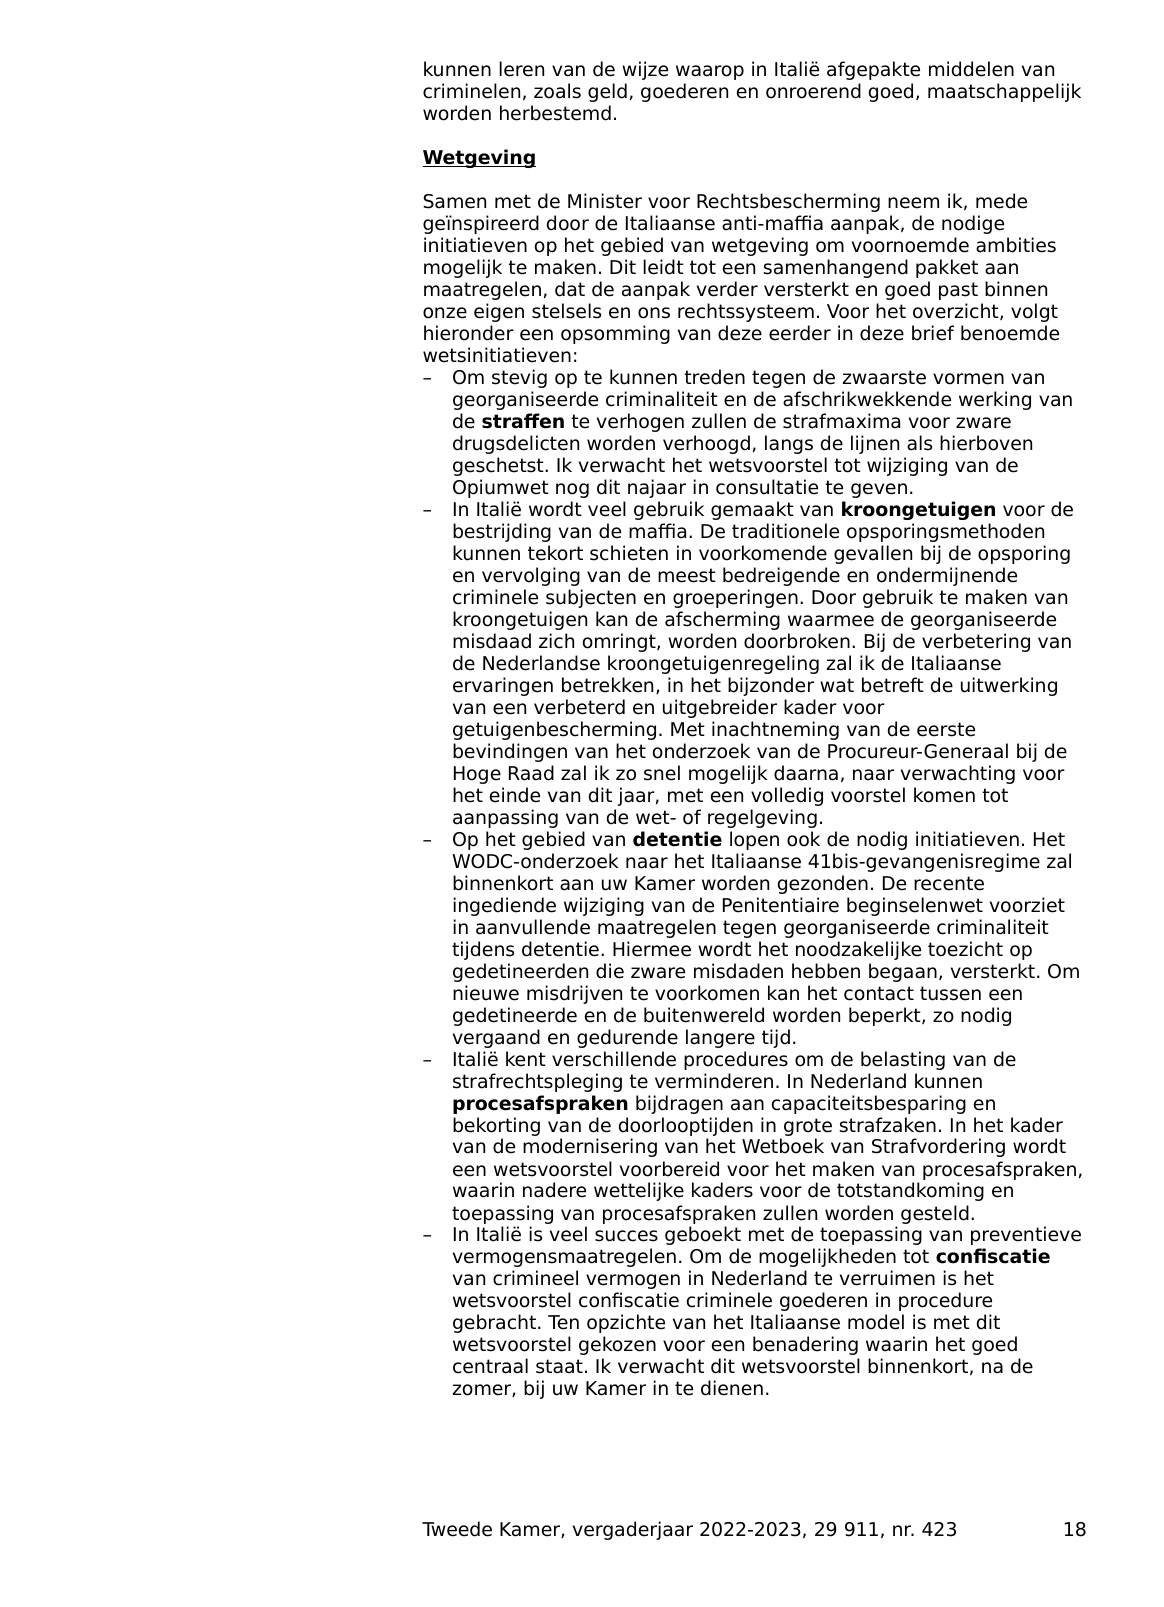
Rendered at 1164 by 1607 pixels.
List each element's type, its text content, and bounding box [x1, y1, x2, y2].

text Samen met de Minister voor Rechtsbescherming neem ik, mede geïnspireerd door de Italiaanse anti-maffia aanpak, de nodige initiatieven op het gebied van wetgeving om voornoemde ambities mogelijk te maken. Dit leidt tot een samenhangend pakket aan maatregelen, dat de aanpak verder versterkt en goed past binnen onze eigen stelsels en ons rechtssysteem. Voor het overzicht, volgt hieronder een opsomming van deze eerder in deze brief benoemde wetsinitiatieven: [422, 191, 1087, 367]
text – Om stevig op te kunnen treden tegen de zwaarste vormen van georganiseerde criminaliteit en de afschrikwekkende werking van de straffen te verhogen zullen de strafmaxima voor zware drugsdelicten worden verhoogd, langs de lijnen als hierboven geschetst. Ik verwacht het wetsvoorstel tot wijziging van de Opiumwet nog dit najaar in consultatie te geven. [422, 367, 1087, 499]
text – Op het gebied van detentie lopen ook de nodig initiatieven. Het WODC-onderzoek naar het Italiaanse 41bis-gevangenisregime zal binnenkort aan uw Kamer worden gezonden. De recente ingediende wijziging van de Penitentiaire beginselenwet voorziet in aanvullende maatregelen tegen georganiseerde criminaliteit tijdens detentie. Hiermee wordt het noodzakelijke toezicht op gedetineerden die zware misdaden hebben begaan, versterkt. Om nieuwe misdrijven te voorkomen kan het contact tussen een gedetineerde en de buitenwereld worden beperkt, zo nodig vergaand en gedurende langere tijd. [422, 829, 1087, 1048]
text – Italië kent verschillende procedures om de belasting van de strafrechtspleging te verminderen. In Nederland kunnen procesafspraken bijdragen aan capaciteitsbesparing en bekorting van de doorlooptijden in grote strafzaken. In het kader van de modernisering van het Wetboek van Strafvordering wordt een wetsvoorstel voorbereid voor het maken van procesafspraken, waarin nadere wettelijke kaders voor de totstandkoming en toepassing van procesafspraken zullen worden gesteld. [422, 1048, 1087, 1224]
subtitle Wetgeving [422, 147, 1087, 169]
text – In Italië wordt veel gebruik gemaakt van kroongetuigen voor de bestrijding van de maffia. De traditionele opsporingsmethoden kunnen tekort schieten in voorkomende gevallen bij de opsporing en vervolging van de meest bedreigende en ondermijnende criminele subjecten en groeperingen. Door gebruik te maken van kroongetuigen kan de afscherming waarmee de georganiseerde misdaad zich omringt, worden doorbroken. Bij de verbetering van de Nederlandse kroongetuigenregeling zal ik de Italiaanse ervaringen betrekken, in het bijzonder wat betreft de uitwerking van een verbeterd en uitgebreider kader voor getuigenbescherming. Met inachtneming van de eerste bevindingen van het onderzoek van de Procureur-Generaal bij de Hoge Raad zal ik zo snel mogelijk daarna, naar verwachting voor het einde van dit jaar, met een volledig voorstel komen tot aanpassing van de wet- of regelgeving. [422, 499, 1087, 829]
text kunnen leren van de wijze waarop in Italië afgepakte middelen van criminelen, zoals geld, goederen en onroerend goed, maatschappelijk worden herbestemd. [422, 59, 1087, 125]
text – In Italië is veel succes geboekt met de toepassing van preventieve vermogensmaatregelen. Om de mogelijkheden tot confiscatie van crimineel vermogen in Nederland te verruimen is het wetsvoorstel confiscatie criminele goederen in procedure gebracht. Ten opzichte van het Italiaanse model is met dit wetsvoorstel gekozen voor een benadering waarin het goed centraal staat. Ik verwacht dit wetsvoorstel binnenkort, na de zomer, bij uw Kamer in te dienen. [422, 1224, 1087, 1400]
